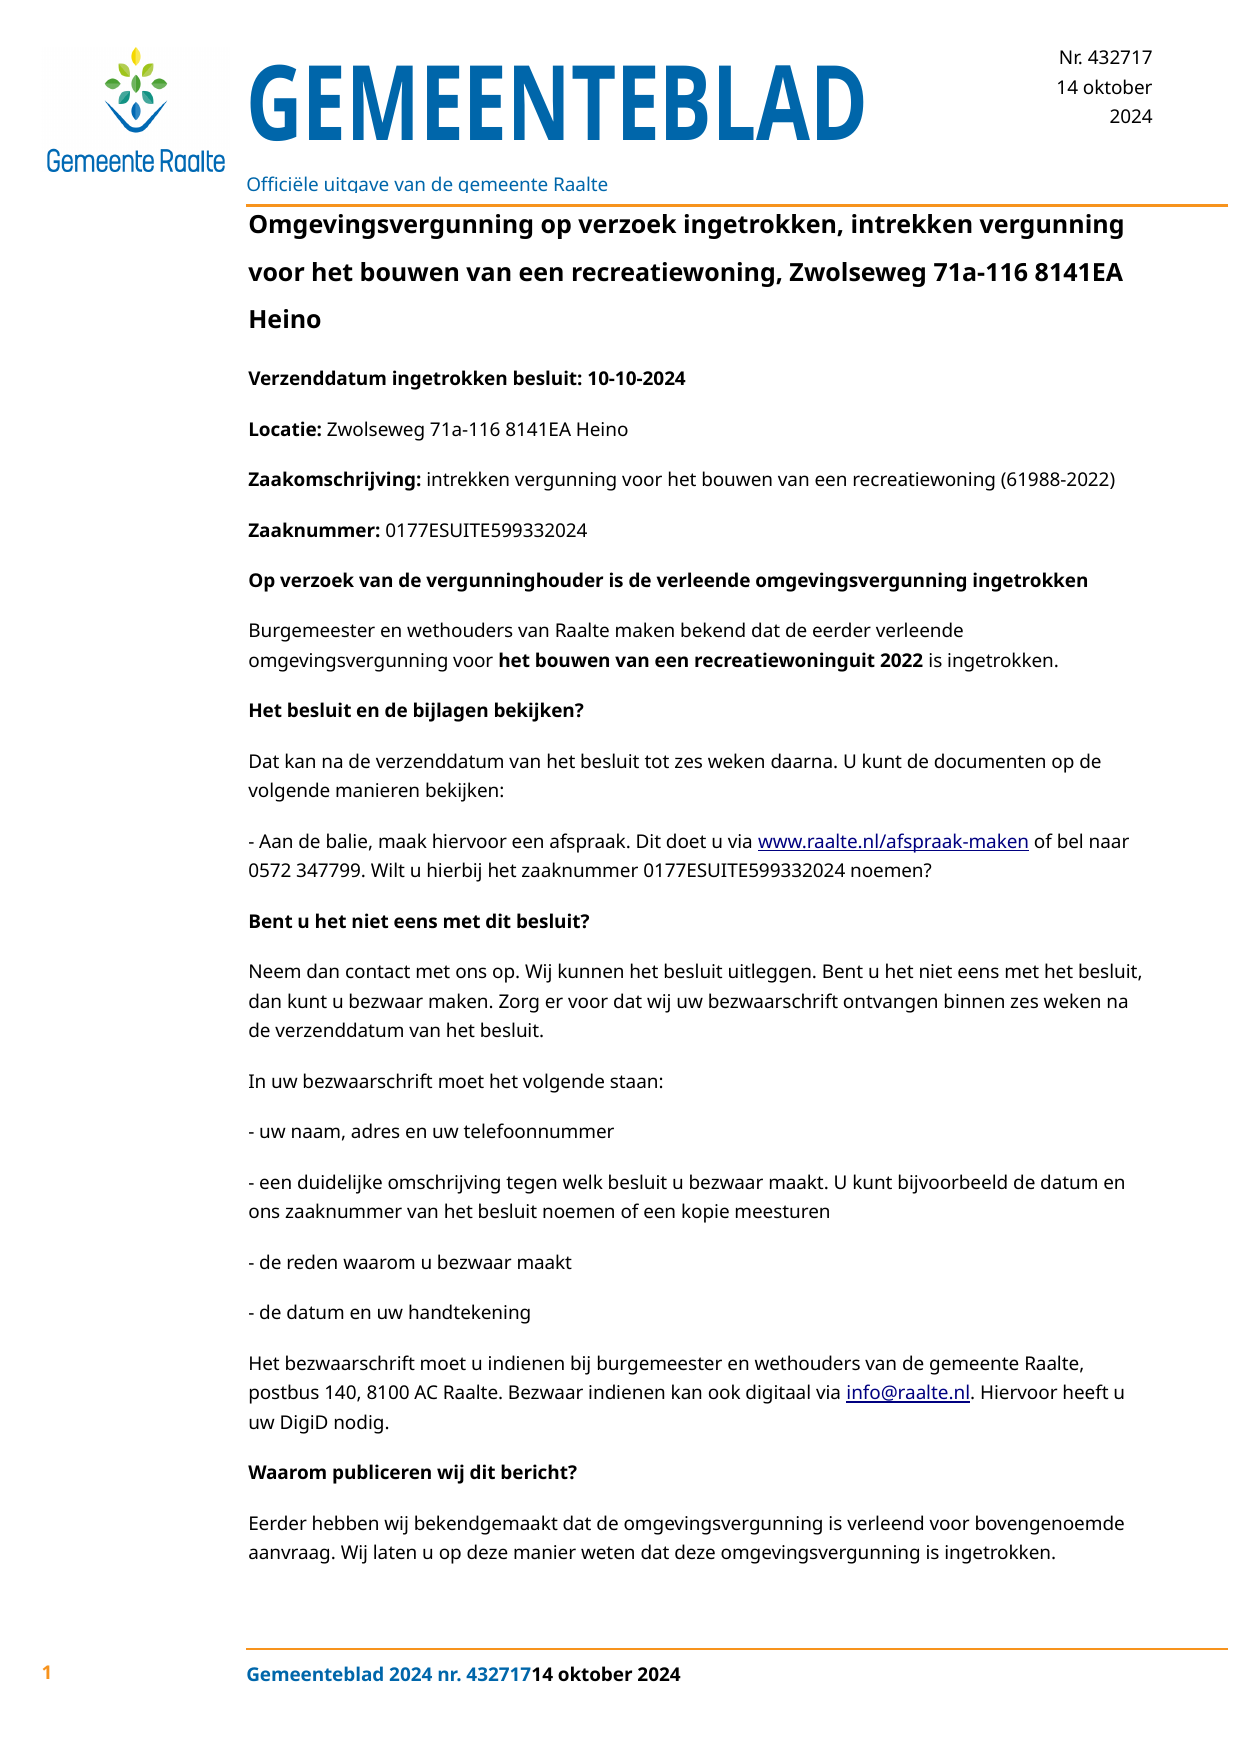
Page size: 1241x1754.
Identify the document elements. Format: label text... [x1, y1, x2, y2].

text - Aan de balie, maak hiervoor een afspraak. Dit doet u via www.raalte.nl/afspraak-maken of bel naar 0572 347799. Wilt u hierbij het zaaknummer 0177ESUITE599332024 noemen? [248, 828, 1152, 883]
text Zaakomschrijving: intrekken vergunning voor het bouwen van een recreatiewoning (61988-2022) [248, 466, 1152, 492]
text - uw naam, adres en uw telefoonnummer [248, 1118, 1152, 1144]
text Locatie: Zwolseweg 71a-116 8141EA Heino [248, 416, 1152, 442]
text In uw bezwaarschrift moet het volgende staan: [248, 1068, 1152, 1094]
text Het besluit en de bijlagen bekijken? [248, 698, 1152, 723]
text - de datum en uw handtekening [248, 1299, 1152, 1325]
text - een duidelijke omschrijving tegen welk besluit u bezwaar maakt. U kunt bijvoorbeeld de datum en ons zaaknummer van het besluit noemen of een kopie meesturen [248, 1169, 1152, 1224]
text Verzenddatum ingetrokken besluit: 10-10-2024 [248, 366, 1152, 391]
text Dat kan na de verzenddatum van het besluit tot zes weken daarna. U kunt de documenten op de volgende manieren bekijken: [248, 748, 1152, 803]
text Omgevingsvergunning op verzoek ingetrokken, intrekken vergunning voor het bouwen van een recreatiewoning, Zwolseweg 71a-116 8141EA Heino [248, 207, 1152, 336]
text - de reden waarom u bezwaar maakt [248, 1249, 1152, 1274]
text Neem dan contact met ons op. Wij kunnen het besluit uitleggen. Bent u het niet eens met het besluit, dan kunt u bezwaar maken. Zorg er voor dat wij uw bezwaarschrift ontvangen binnen zes weken na de verzenddatum van het besluit. [248, 958, 1152, 1043]
text Zaaknummer: 0177ESUITE599332024 [248, 517, 1152, 542]
text Waarom publiceren wij dit bericht? [248, 1459, 1152, 1485]
text Burgemeester en wethouders van Raalte maken bekend dat de eerder verleende omgevingsvergunning voor het bouwen van een recreatiewoninguit 2022 is ingetrokken. [248, 618, 1152, 673]
text Het bezwaarschrift moet u indienen bij burgemeester en wethouders van de gemeente Raalte, postbus 140, 8100 AC Raalte. Bezwaar indienen kan ook digitaal via info@raalte.nl. Hiervoor heeft u uw DigiD nodig. [248, 1350, 1152, 1434]
text Op verzoek van de vergunninghouder is de verleende omgevingsvergunning ingetrokken [248, 567, 1152, 593]
text Bent u het niet eens met dit besluit? [248, 908, 1152, 934]
text Eerder hebben wij bekendgemaakt dat de omgevingsvergunning is verleend voor bovengenoemde aanvraag. Wij laten u op deze manier weten dat deze omgevingsvergunning is ingetrokken. [248, 1510, 1152, 1565]
picture [41, 47, 231, 172]
